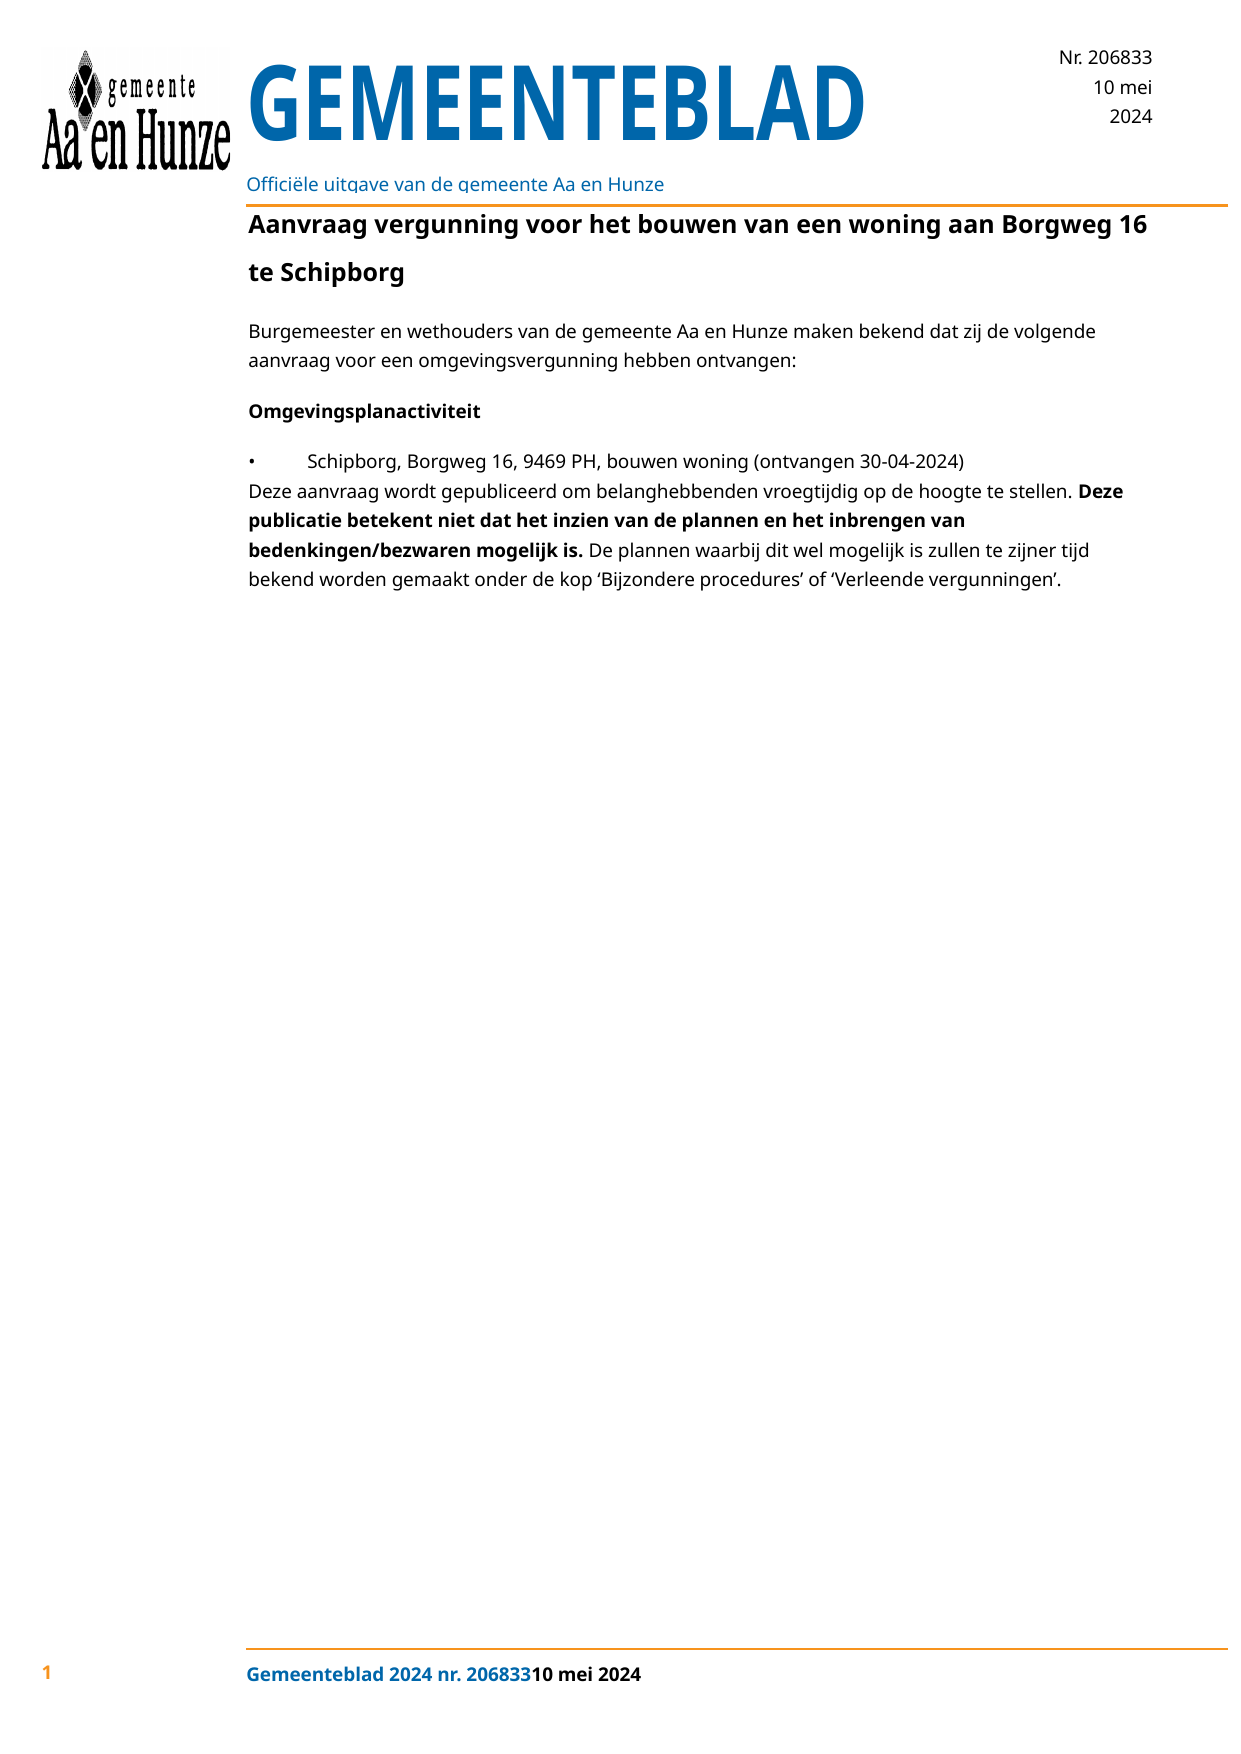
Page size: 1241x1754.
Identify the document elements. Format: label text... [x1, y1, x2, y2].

picture [41, 47, 231, 172]
text Deze aanvraag wordt gepubliceerd om belanghebbenden vroegtijdig op de hoogte te stellen. Deze publicatie betekent niet dat het inzien van de plannen en het inbrengen van bedenkingen/bezwaren mogelijk is. De plannen waarbij dit wel mogelijk is zullen te zijner tijd bekend worden gemaakt onder de kop ‘Bijzondere procedures’ of ‘Verleende vergunningen’. [248, 478, 1152, 592]
list Schipborg, Borgweg 16, 9469 PH, bouwen woning (ontvangen 30-04-2024) [248, 448, 1152, 474]
text Omgevingsplanactiviteit [248, 398, 1152, 424]
text Aanvraag vergunning voor het bouwen van een woning aan Borgweg 16 te Schipborg [248, 207, 1152, 288]
text Burgemeester en wethouders van de gemeente Aa en Hunze maken bekend dat zij de volgende aanvraag voor een omgevingsvergunning hebben ontvangen: [248, 318, 1152, 373]
